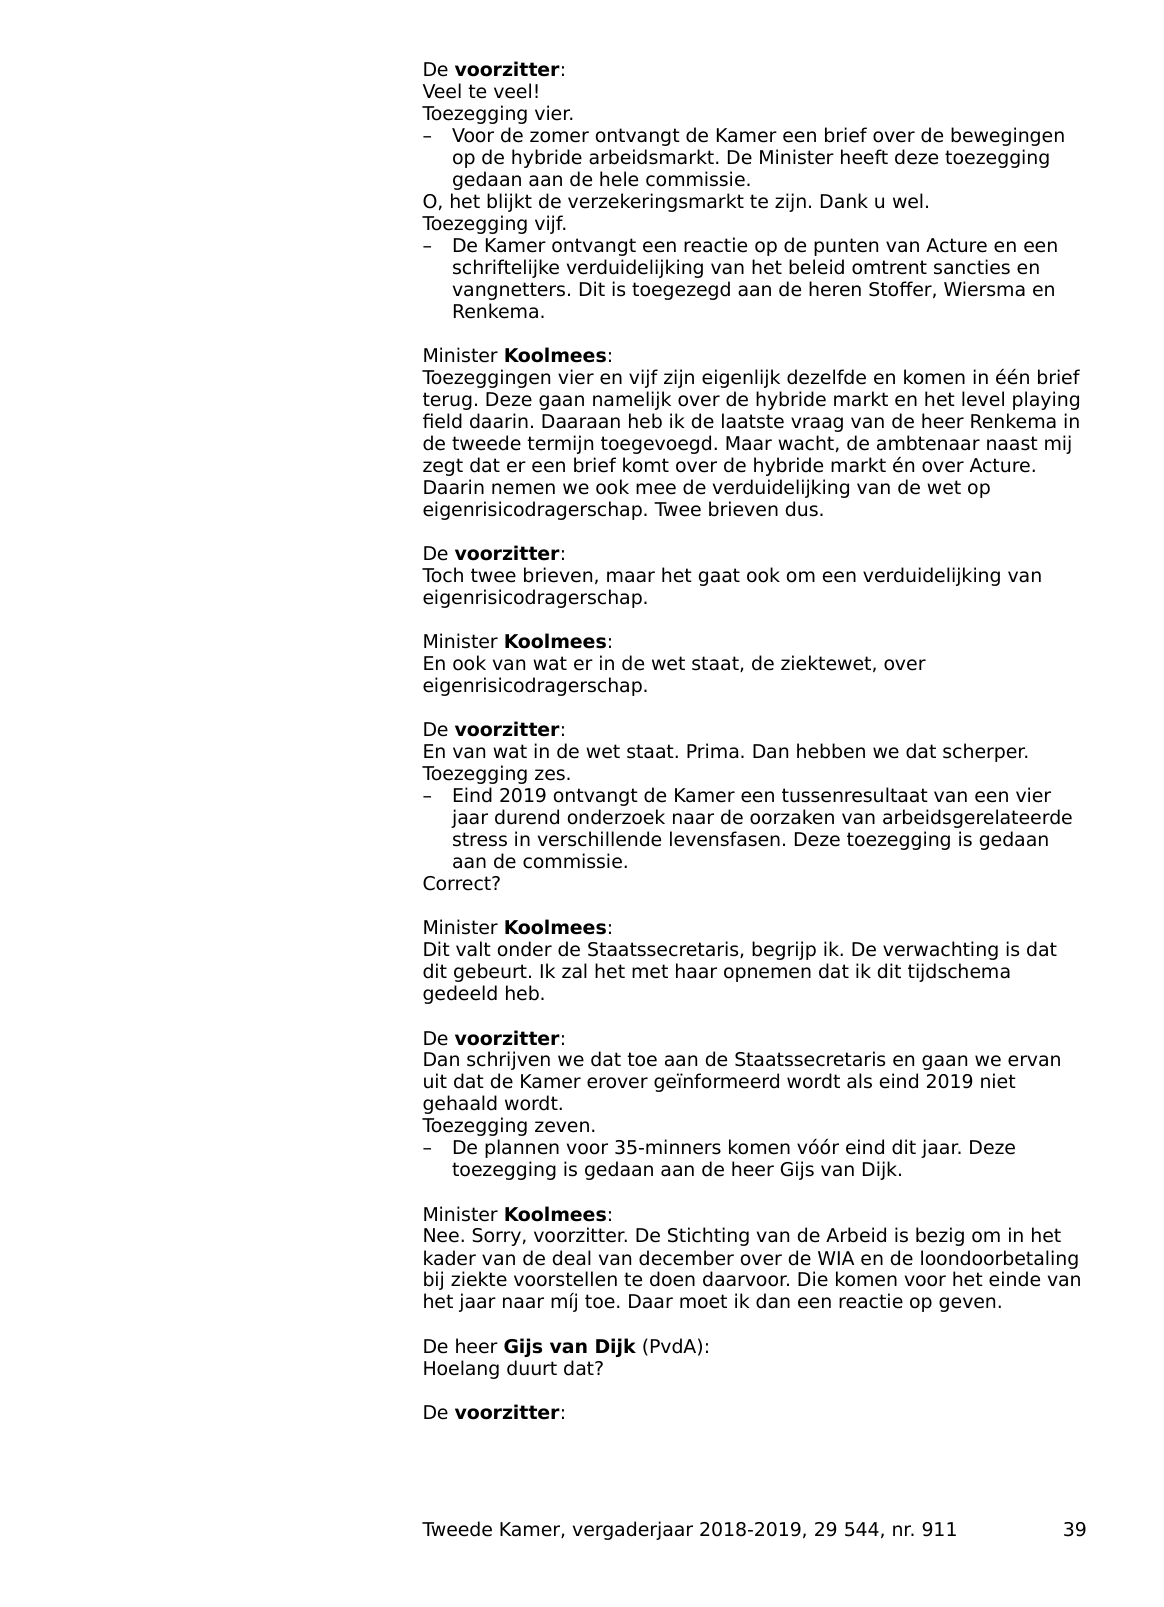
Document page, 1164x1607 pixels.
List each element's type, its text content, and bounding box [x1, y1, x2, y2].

text De voorzitter: [422, 719, 1087, 741]
text De voorzitter: [422, 543, 1087, 565]
text Nee. Sorry, voorzitter. De Stichting van de Arbeid is bezig om in het kader van de deal van december over de WIA en de loondoorbetaling bij ziekte voorstellen te doen daarvoor. Die komen voor het einde van het jaar naar míj toe. Daar moet ik dan een reactie op geven. [422, 1225, 1087, 1313]
text Minister Koolmees: [422, 917, 1087, 939]
text Toezeggingen vier en vijf zijn eigenlijk dezelfde en komen in één brief terug. Deze gaan namelijk over de hybride markt en het level playing field daarin. Daaraan heb ik de laatste vraag van de heer Renkema in de tweede termijn toegevoegd. Maar wacht, de ambtenaar naast mij zegt dat er een brief komt over de hybride markt én over Acture. Daarin nemen we ook mee de verduidelijking van de wet op eigenrisicodragerschap. Twee brieven dus. [422, 367, 1087, 521]
text Minister Koolmees: [422, 631, 1087, 653]
text Dan schrijven we dat toe aan de Staatssecretaris en gaan we ervan uit dat de Kamer erover geïnformeerd wordt als eind 2019 niet gehaald wordt. [422, 1049, 1087, 1115]
text Minister Koolmees: [422, 345, 1087, 367]
text O, het blijkt de verzekeringsmarkt te zijn. Dank u wel. [422, 191, 1087, 213]
text – Eind 2019 ontvangt de Kamer een tussenresultaat van een vier jaar durend onderzoek naar de oorzaken van arbeidsgerelateerde stress in verschillende levensfasen. Deze toezegging is gedaan aan de commissie. [422, 785, 1087, 873]
text De voorzitter: [422, 1027, 1087, 1049]
text De voorzitter: [422, 59, 1087, 81]
text Hoelang duurt dat? [422, 1357, 1087, 1379]
text En van wat in de wet staat. Prima. Dan hebben we dat scherper. [422, 741, 1087, 763]
text Toch twee brieven, maar het gaat ook om een verduidelijking van eigenrisicodragerschap. [422, 565, 1087, 609]
text Dit valt onder de Staatssecretaris, begrijp ik. De verwachting is dat dit gebeurt. Ik zal het met haar opnemen dat ik dit tijdschema gedeeld heb. [422, 939, 1087, 1005]
text – De plannen voor 35-minners komen vóór eind dit jaar. Deze toezegging is gedaan aan de heer Gijs van Dijk. [422, 1137, 1087, 1181]
text Toezegging vier. [422, 103, 1087, 125]
text Veel te veel! [422, 81, 1087, 103]
text En ook van wat er in de wet staat, de ziektewet, over eigenrisicodragerschap. [422, 653, 1087, 697]
text Toezegging zes. [422, 763, 1087, 785]
text Toezegging zeven. [422, 1115, 1087, 1137]
text De voorzitter: [422, 1402, 1087, 1424]
text Toezegging vijf. [422, 213, 1087, 235]
text – Voor de zomer ontvangt de Kamer een brief over de bewegingen op de hybride arbeidsmarkt. De Minister heeft deze toezegging gedaan aan de hele commissie. [422, 125, 1087, 191]
text – De Kamer ontvangt een reactie op de punten van Acture en een schriftelijke verduidelijking van het beleid omtrent sancties en vangnetters. Dit is toegezegd aan de heren Stoffer, Wiersma en Renkema. [422, 235, 1087, 323]
text De heer Gijs van Dijk (PvdA): [422, 1336, 1087, 1357]
text Correct? [422, 873, 1087, 895]
text Minister Koolmees: [422, 1203, 1087, 1225]
